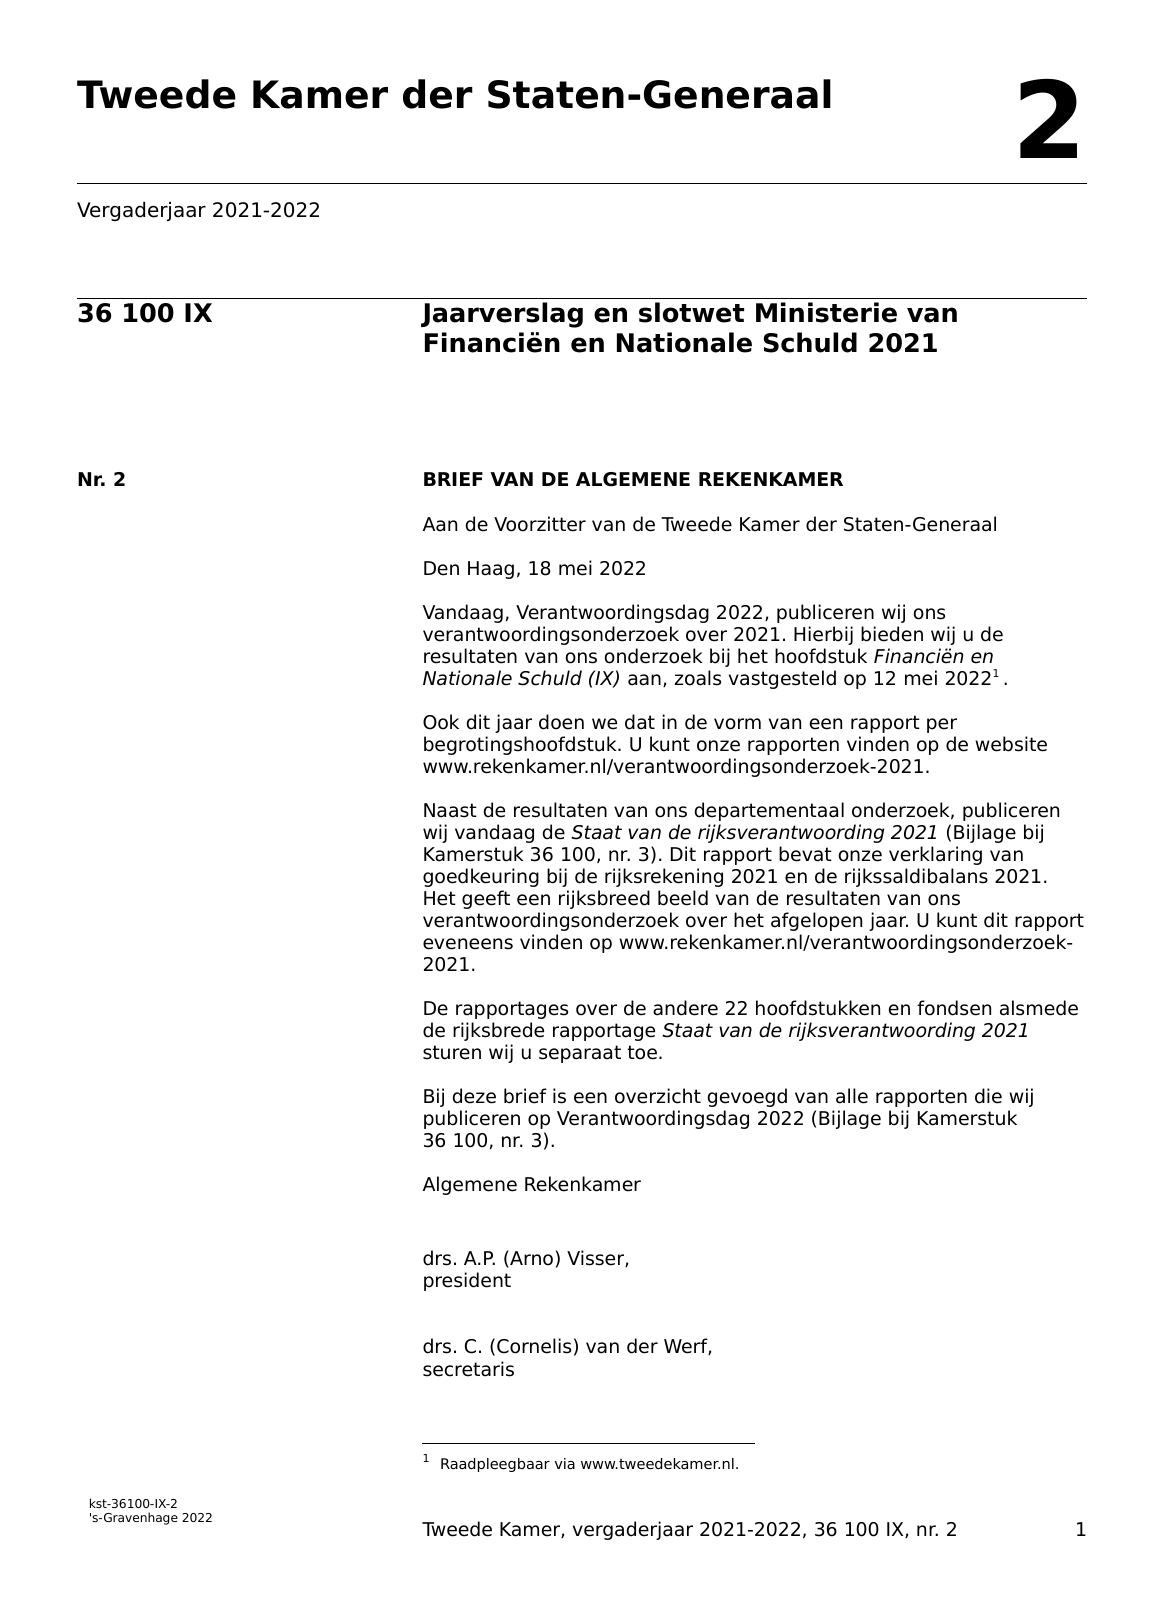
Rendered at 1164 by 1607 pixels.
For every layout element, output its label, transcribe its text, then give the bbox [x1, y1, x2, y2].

text Vandaag, Verantwoordingsdag 2022, publiceren wij ons verantwoordingsonderzoek over 2021. Hierbij bieden wij u de resultaten van ons onderzoek bij het hoofdstuk Financiën en Nationale Schuld (IX) aan, zoals vastgesteld op 12 mei 2022. [422, 602, 1087, 690]
table_header Tweede Kamer der Staten-Generaal [77, 59, 886, 183]
text drs. A.P. (Arno) Visser, president [422, 1226, 1087, 1292]
text De rapportages over de andere 22 hoofdstukken en fondsen alsmede de rijksbrede rapportage Staat van de rijksverantwoording 2021 sturen wij u separaat toe. [422, 998, 1087, 1064]
table_header 2 [886, 59, 1087, 183]
text Algemene Rekenkamer [422, 1174, 1087, 1196]
text Raadpleegbaar via www.tweedekamer.nl. [422, 1452, 1087, 1474]
subtitle Nr. 2 BRIEF VAN DE ALGEMENE REKENKAMER [77, 469, 1087, 491]
text 's-Gravenhage 2022 [88, 1511, 323, 1525]
subtitle 36 100 IX Jaarverslag en slotwet Ministerie van Financiën en Nationale Schuld 2021 [77, 299, 1087, 358]
text Aan de Voorzitter van de Tweede Kamer der Staten-Generaal [422, 513, 1087, 536]
text kst-36100-IX-2 [88, 1497, 323, 1511]
text Ook dit jaar doen we dat in de vorm van een rapport per begrotingshoofdstuk. U kunt onze rapporten vinden op de website www.rekenkamer.nl/verantwoordingsonderzoek-2021. [422, 712, 1087, 778]
text Bij deze brief is een overzicht gevoegd van alle rapporten die wij publiceren op Verantwoordingsdag 2022 (Bijlage bij Kamerstuk 36 100, nr. 3). [422, 1086, 1087, 1152]
text Den Haag, 18 mei 2022 [422, 558, 1087, 580]
text Naast de resultaten van ons departementaal onderzoek, publiceren wij vandaag de Staat van de rijksverantwoording 2021 (Bijlage bij Kamerstuk 36 100, nr. 3). Dit rapport bevat onze verklaring van goedkeuring bij de rijksrekening 2021 en de rijkssaldibalans 2021. Het geeft een rijksbreed beeld van de resultaten van ons verantwoordingsonderzoek over het afgelopen jaar. U kunt dit rapport eveneens vinden op www.rekenkamer.nl/verantwoordingsonderzoek-2021. [422, 800, 1087, 976]
text drs. C. (Cornelis) van der Werf, secretaris [422, 1314, 1087, 1380]
table_cell Vergaderjaar 2021-2022 [77, 184, 1087, 298]
